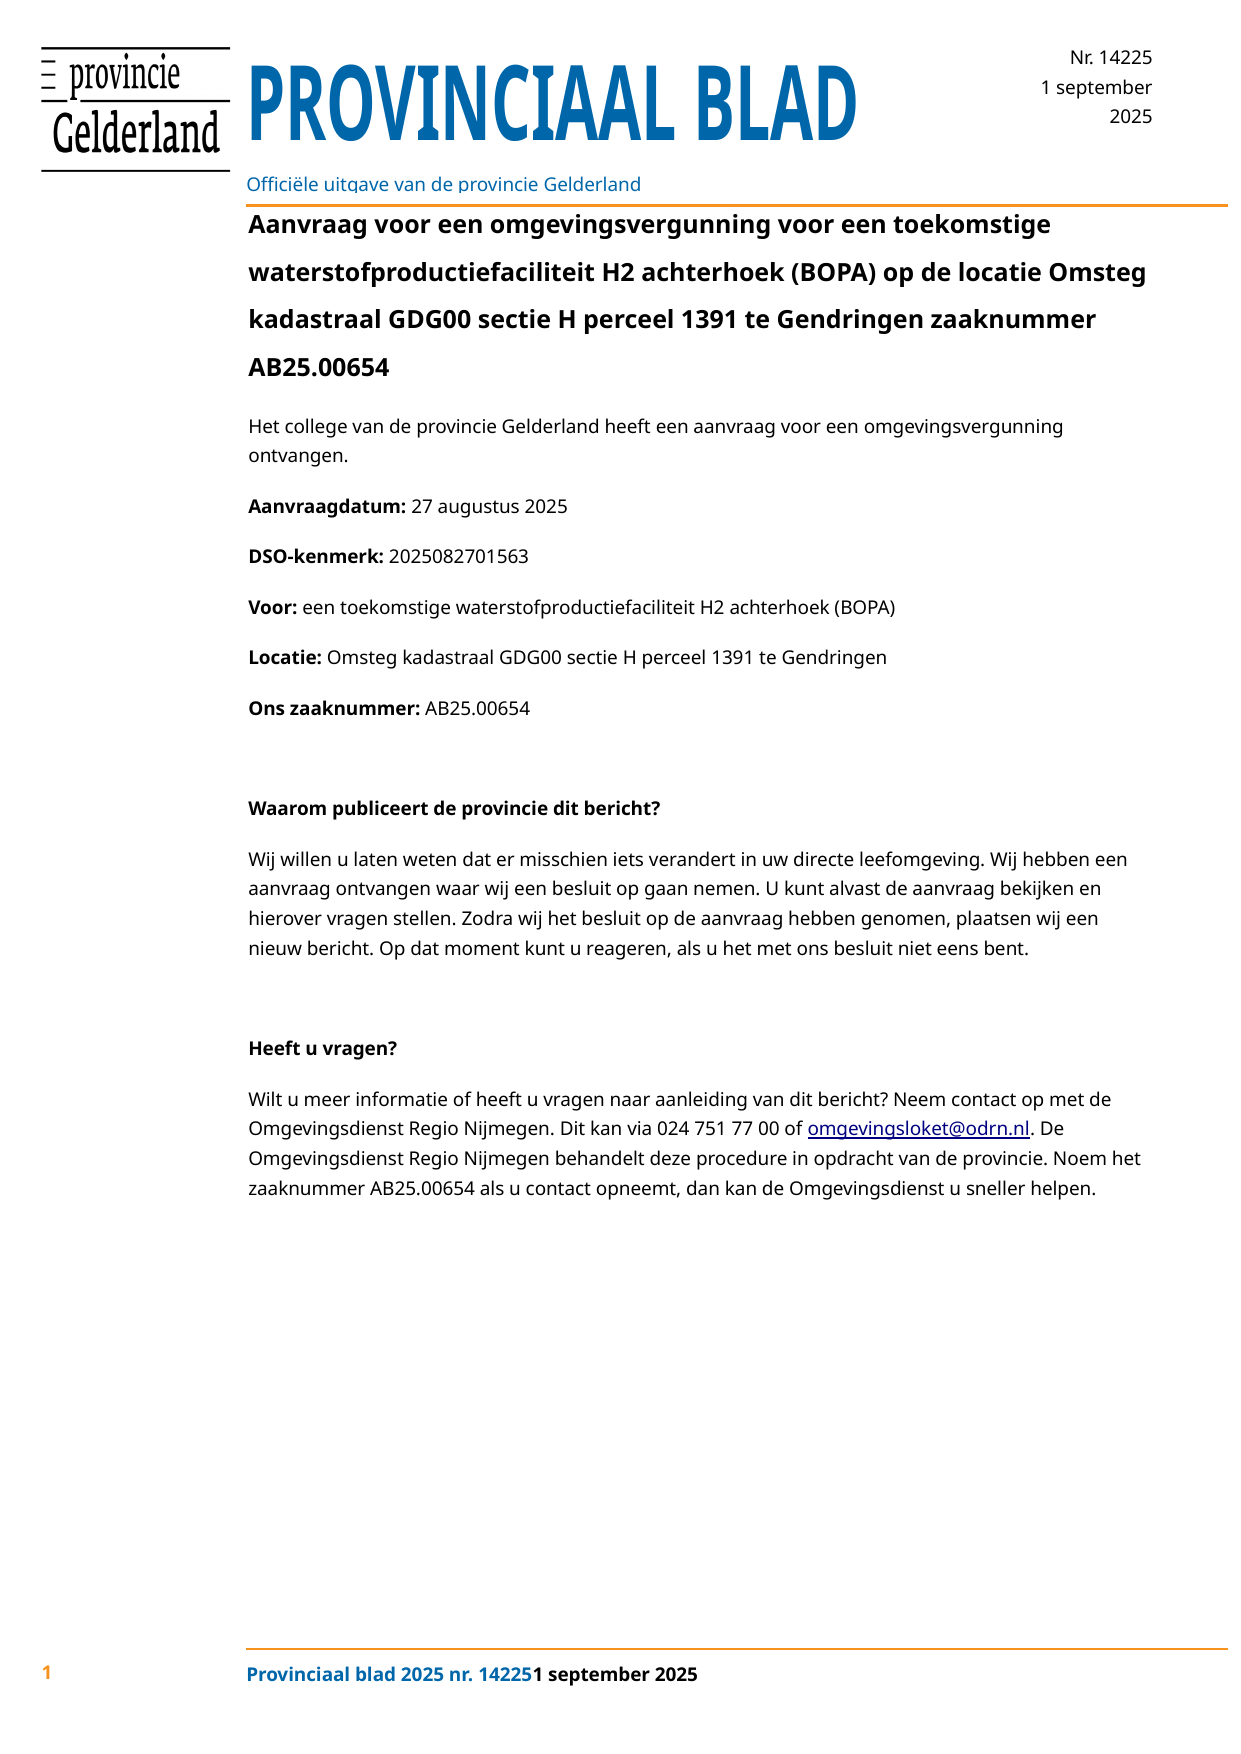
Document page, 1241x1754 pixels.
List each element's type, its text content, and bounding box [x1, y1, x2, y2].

text Wij willen u laten weten dat er misschien iets verandert in uw directe leefomgeving. Wij hebben een aanvraag ontvangen waar wij een besluit op gaan nemen. U kunt alvast de aanvraag bekijken en hierover vragen stellen. Zodra wij het besluit op de aanvraag hebben genomen, plaatsen wij een nieuw bericht. Op dat moment kunt u reageren, als u het met ons besluit niet eens bent. [248, 846, 1152, 961]
text Waarom publiceert de provincie dit bericht? [248, 796, 1152, 821]
picture [41, 47, 231, 172]
text Heeft u vragen? [248, 1036, 1152, 1061]
text Wilt u meer informatie of heeft u vragen naar aanleiding van dit bericht? Neem contact op met de Omgevingsdienst Regio Nijmegen. Dit kan via 024 751 77 00 of omgevingsloket@odrn.nl. De Omgevingsdienst Regio Nijmegen behandelt deze procedure in opdracht van de provincie. Noem het zaaknummer AB25.00654 als u contact opneemt, dan kan de Omgevingsdienst u sneller helpen. [248, 1086, 1152, 1201]
text Aanvraag voor een omgevingsvergunning voor een toekomstige waterstofproductiefaciliteit H2 achterhoek (BOPA) op de locatie Omsteg kadastraal GDG00 sectie H perceel 1391 te Gendringen zaaknummer AB25.00654 [248, 207, 1152, 384]
text DSO-kenmerk: 2025082701563 [248, 543, 1152, 569]
text Het college van de provincie Gelderland heeft een aanvraag voor een omgevingsvergunning ontvangen. [248, 413, 1152, 468]
text Aanvraagdatum: 27 augustus 2025 [248, 493, 1152, 519]
text Voor: een toekomstige waterstofproductiefaciliteit H2 achterhoek (BOPA) [248, 594, 1152, 620]
text Ons zaaknummer: AB25.00654 [248, 695, 1152, 721]
text Locatie: Omsteg kadastraal GDG00 sectie H perceel 1391 te Gendringen [248, 644, 1152, 670]
